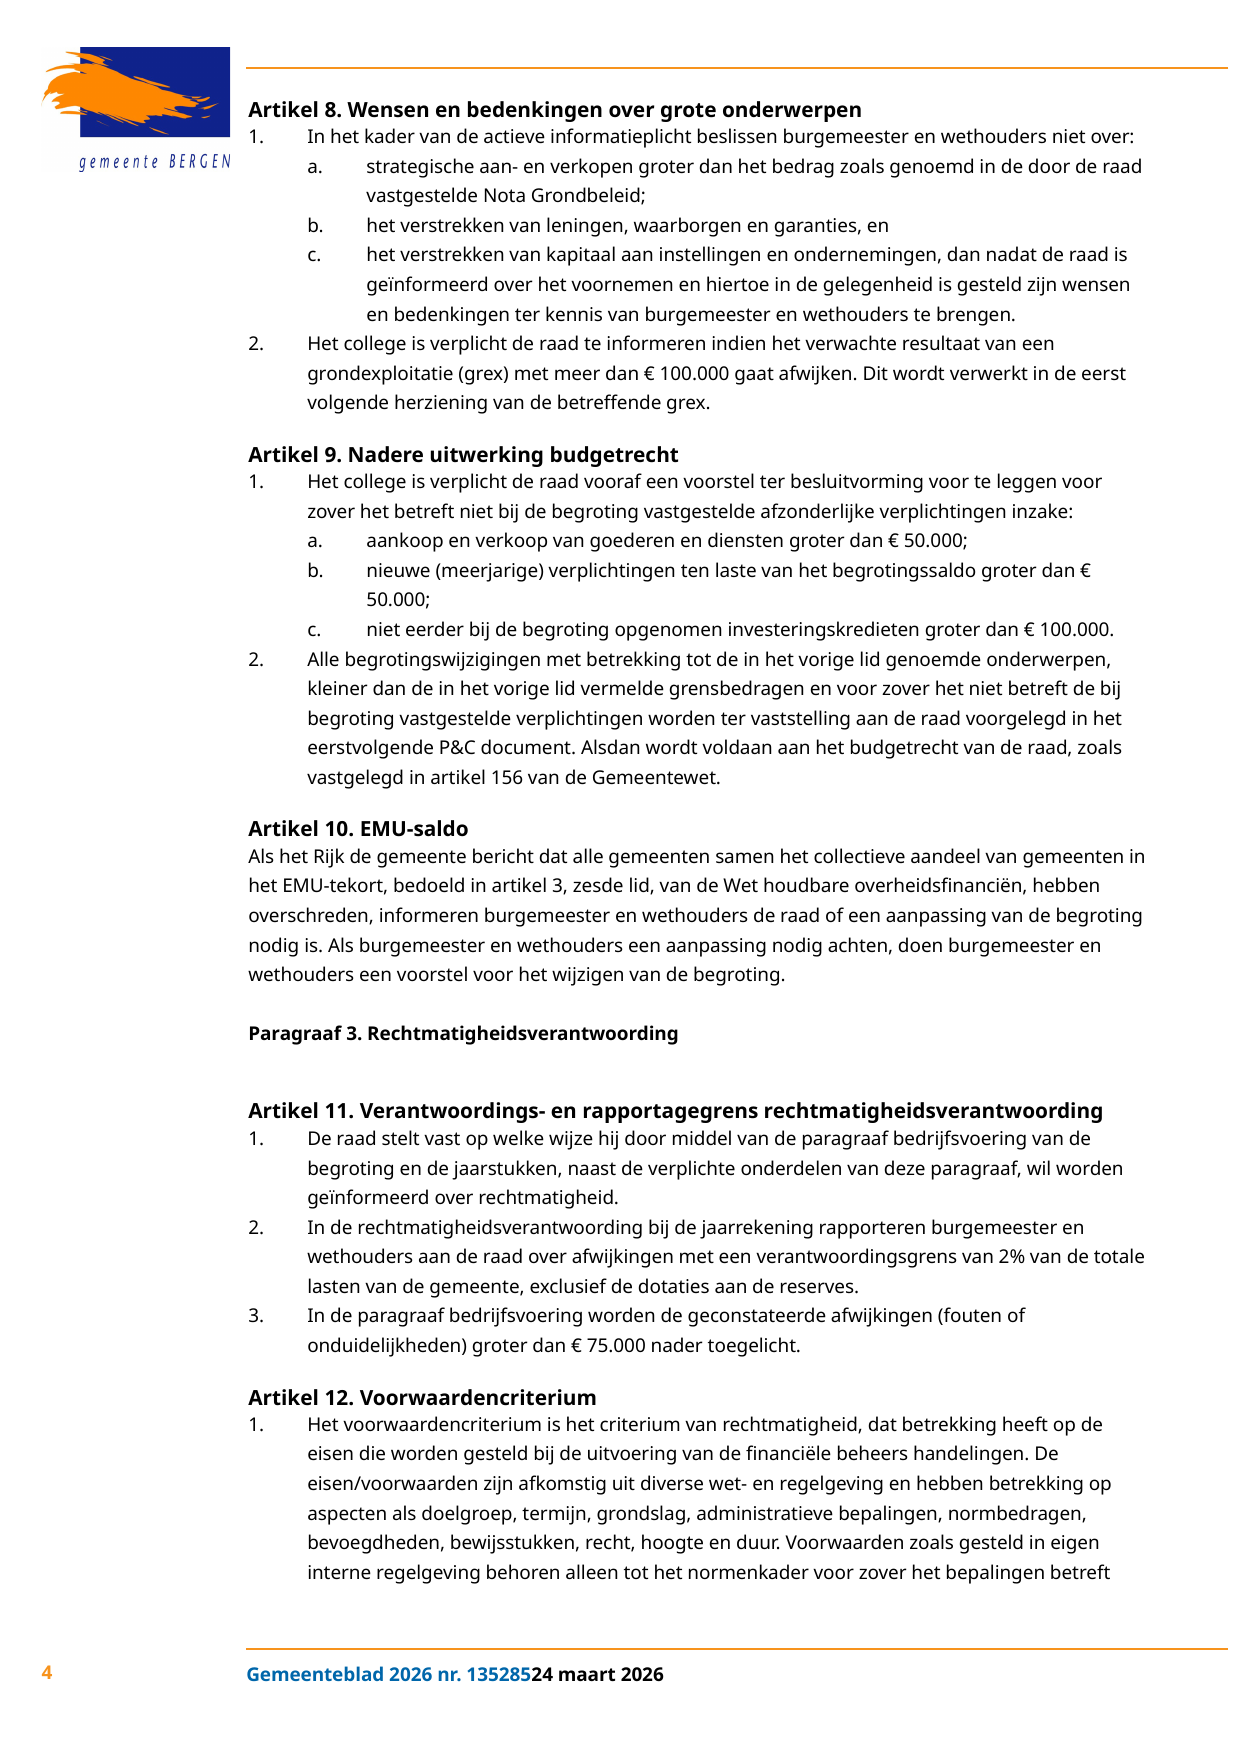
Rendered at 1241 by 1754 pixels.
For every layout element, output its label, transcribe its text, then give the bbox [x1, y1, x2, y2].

list In de rechtmatigheidsverantwoording bij de jaarrekening rapporteren burgemeester en wethouders aan de raad over afwijkingen met een verantwoordingsgrens van 2% van de totale lasten van de gemeente, exclusief de dotaties aan de reserves. [248, 1214, 1152, 1299]
list In de paragraaf bedrijfsvoering worden de geconstateerde afwijkingen (fouten of onduidelijkheden) groter dan € 75.000 nader toegelicht. [248, 1303, 1152, 1358]
list De raad stelt vast op welke wijze hij door middel van de paragraaf bedrijfsvoering van de begroting en de jaarstukken, naast de verplichte onderdelen van deze paragraaf, wil worden geïnformeerd over rechtmatigheid. [248, 1125, 1152, 1210]
picture [41, 47, 231, 172]
list In het kader van de actieve informatieplicht beslissen burgemeester en wethouders niet over: [248, 123, 1152, 149]
text Artikel 12. Voorwaardencriterium [248, 1383, 1152, 1411]
text Paragraaf 3. Rechtmatigheidsverantwoording [248, 1021, 1152, 1046]
list Alle begrotingswijzigingen met betrekking tot de in het vorige lid genoemde onderwerpen, kleiner dan de in het vorige lid vermelde grensbedragen en voor zover het niet betreft de bij begroting vastgestelde verplichtingen worden ter vaststelling aan de raad voorgelegd in het eerstvolgende P&C document. Alsdan wordt voldaan aan het budgetrecht van de raad, zoals vastgelegd in artikel 156 van de Gemeentewet. [248, 646, 1152, 790]
list nieuwe (meerjarige) verplichtingen ten laste van het begrotingssaldo groter dan € 50.000; [307, 557, 1152, 612]
text Artikel 10. EMU-saldo [248, 814, 1152, 843]
list Het college is verplicht de raad vooraf een voorstel ter besluitvorming voor te leggen voor zover het betreft niet bij de begroting vastgestelde afzonderlijke verplichtingen inzake: [248, 468, 1152, 524]
list het verstrekken van kapitaal aan instellingen en ondernemingen, dan nadat de raad is geïnformeerd over het voornemen en hiertoe in de gelegenheid is gesteld zijn wensen en bedenkingen ter kennis van burgemeester en wethouders te brengen. [307, 242, 1152, 326]
text Artikel 8. Wensen en bedenkingen over grote onderwerpen [248, 95, 1152, 123]
list strategische aan- en verkopen groter dan het bedrag zoals genoemd in de door de raad vastgestelde Nota Grondbeleid; [307, 153, 1152, 208]
text Artikel 9. Nadere uitwerking budgetrecht [248, 440, 1152, 468]
text Als het Rijk de gemeente bericht dat alle gemeenten samen het collectieve aandeel van gemeenten in het EMU-tekort, bedoeld in artikel 3, zesde lid, van de Wet houdbare overheidsfinanciën, hebben overschreden, informeren burgemeester en wethouders de raad of een aanpassing van de begroting nodig is. Als burgemeester en wethouders een aanpassing nodig achten, doen burgemeester en wethouders een voorstel voor het wijzigen van de begroting. [248, 843, 1152, 987]
text Artikel 11. Verantwoordings- en rapportagegrens rechtmatigheidsverantwoording [248, 1097, 1152, 1125]
list Het college is verplicht de raad te informeren indien het verwachte resultaat van een grondexploitatie (grex) met meer dan € 100.000 gaat afwijken. Dit wordt verwerkt in de eerst volgende herziening van de betreffende grex. [248, 330, 1152, 415]
list niet eerder bij de begroting opgenomen investeringskredieten groter dan € 100.000. [307, 616, 1152, 642]
list aankoop en verkoop van goederen en diensten groter dan € 50.000; [307, 527, 1152, 553]
list Het voorwaardencriterium is het criterium van rechtmatigheid, dat betrekking heeft op de eisen die worden gesteld bij de uitvoering van de financiële beheers handelingen. De eisen/voorwaarden zijn afkomstig uit diverse wet- en regelgeving en hebben betrekking op aspecten als doelgroep, termijn, grondslag, administratieve bepalingen, normbedragen, bevoegdheden, bewijsstukken, recht, hoogte en duur. Voorwaarden zoals gesteld in eigen interne regelgeving behoren alleen tot het normenkader voor zover het bepalingen betreft [248, 1411, 1152, 1585]
list het verstrekken van leningen, waarborgen en garanties, en [307, 212, 1152, 238]
